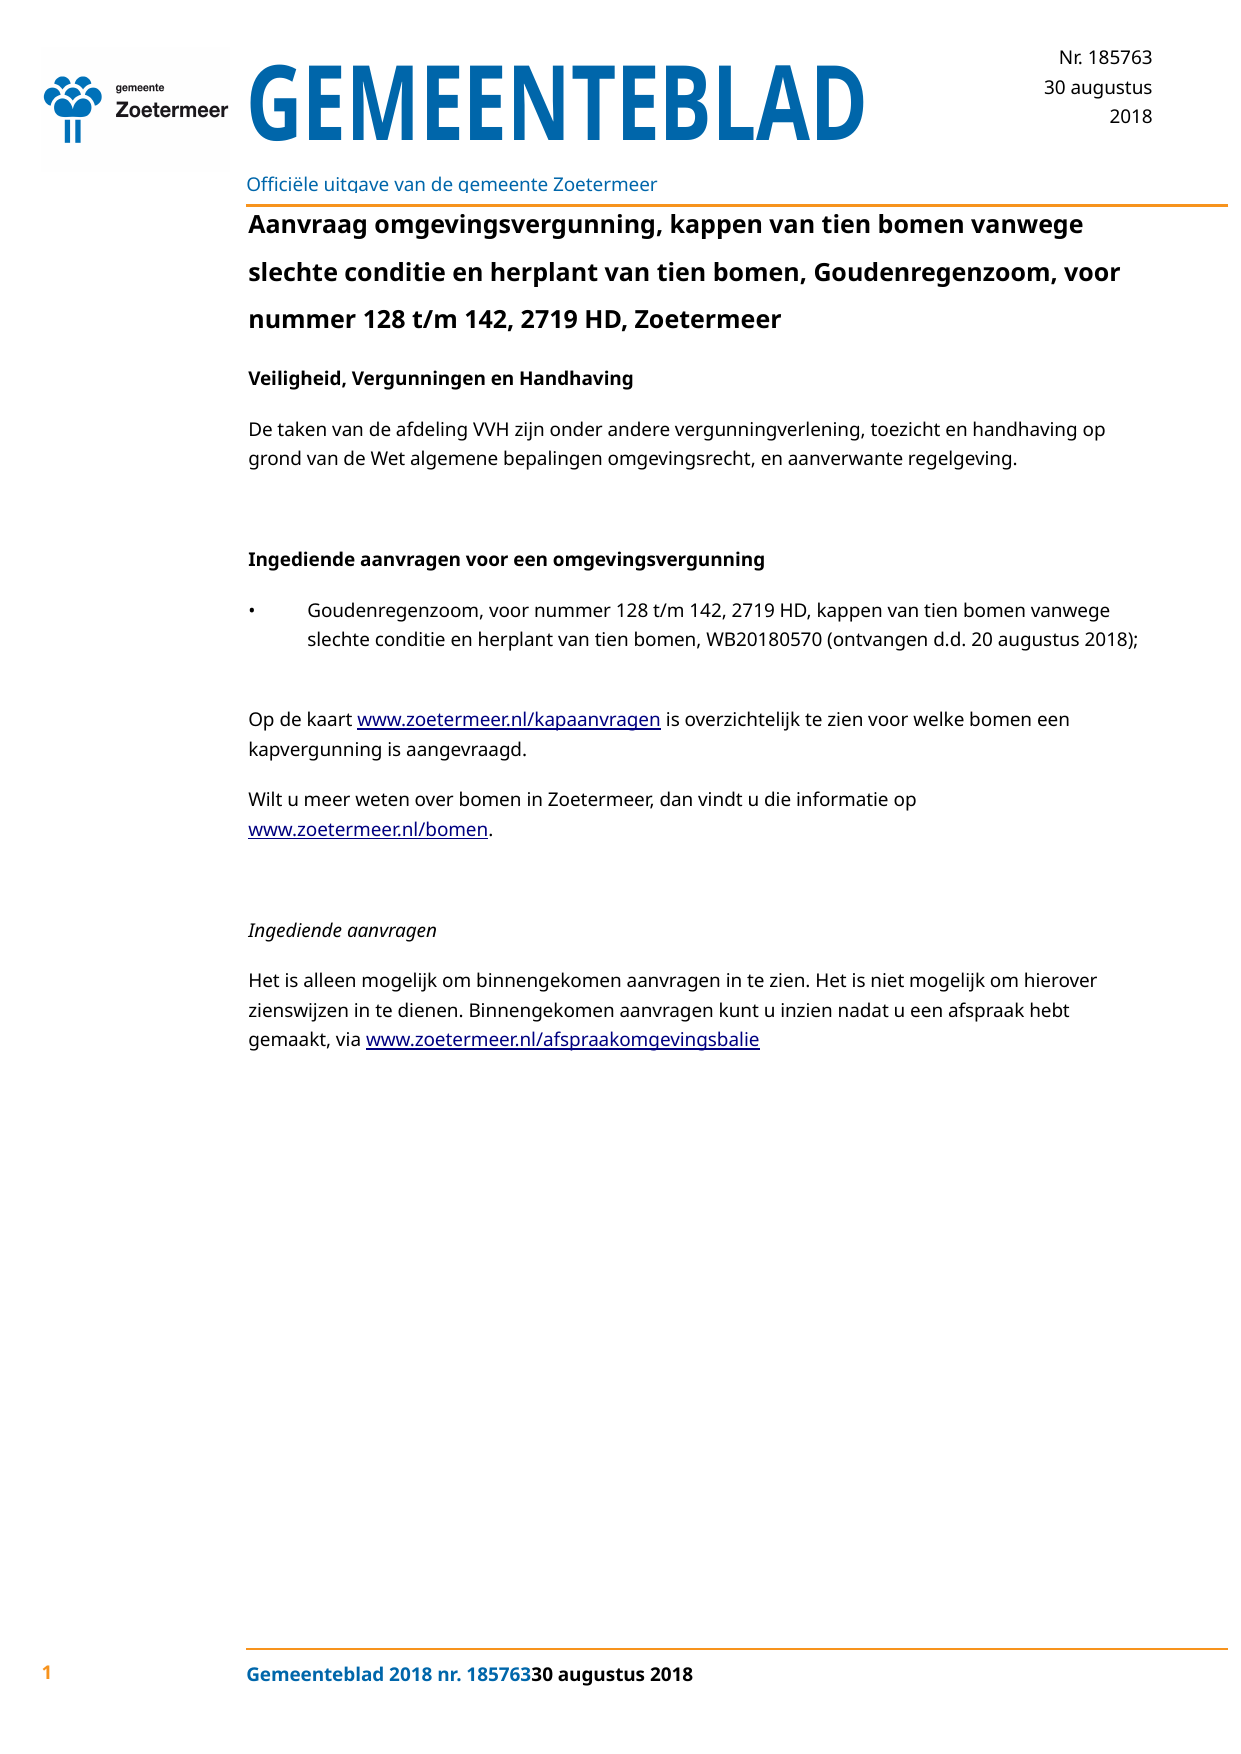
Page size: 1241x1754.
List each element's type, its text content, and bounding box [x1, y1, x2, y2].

picture [41, 47, 231, 172]
text Het is alleen mogelijk om binnengekomen aanvragen in te zien. Het is niet mogelijk om hierover zienswijzen in te dienen. Binnengekomen aanvragen kunt u inzien nadat u een afspraak hebt gemaakt, via www.zoetermeer.nl/afspraakomgevingsbalie [248, 967, 1152, 1052]
text Ingediende aanvragen [248, 917, 1152, 942]
text Wilt u meer weten over bomen in Zoetermeer, dan vindt u die informatie op www.zoetermeer.nl/bomen. [248, 786, 1152, 842]
text Op de kaart www.zoetermeer.nl/kapaanvragen is overzichtelijk te zien voor welke bomen een kapvergunning is aangevraagd. [248, 706, 1152, 762]
text Ingediende aanvragen voor een omgevingsvergunning [248, 546, 1152, 572]
text De taken van de afdeling VVH zijn onder andere vergunningverlening, toezicht en handhaving op grond van de Wet algemene bepalingen omgevingsrecht, en aanverwante regelgeving. [248, 416, 1152, 471]
text Veiligheid, Vergunningen en Handhaving [248, 366, 1152, 391]
list Goudenregenzoom, voor nummer 128 t/m 142, 2719 HD, kappen van tien bomen vanwege slechte conditie en herplant van tien bomen, WB20180570 (ontvangen d.d. 20 augustus 2018); [248, 597, 1152, 652]
text Aanvraag omgevingsvergunning, kappen van tien bomen vanwege slechte conditie en herplant van tien bomen, Goudenregenzoom, voor nummer 128 t/m 142, 2719 HD, Zoetermeer [248, 207, 1152, 336]
